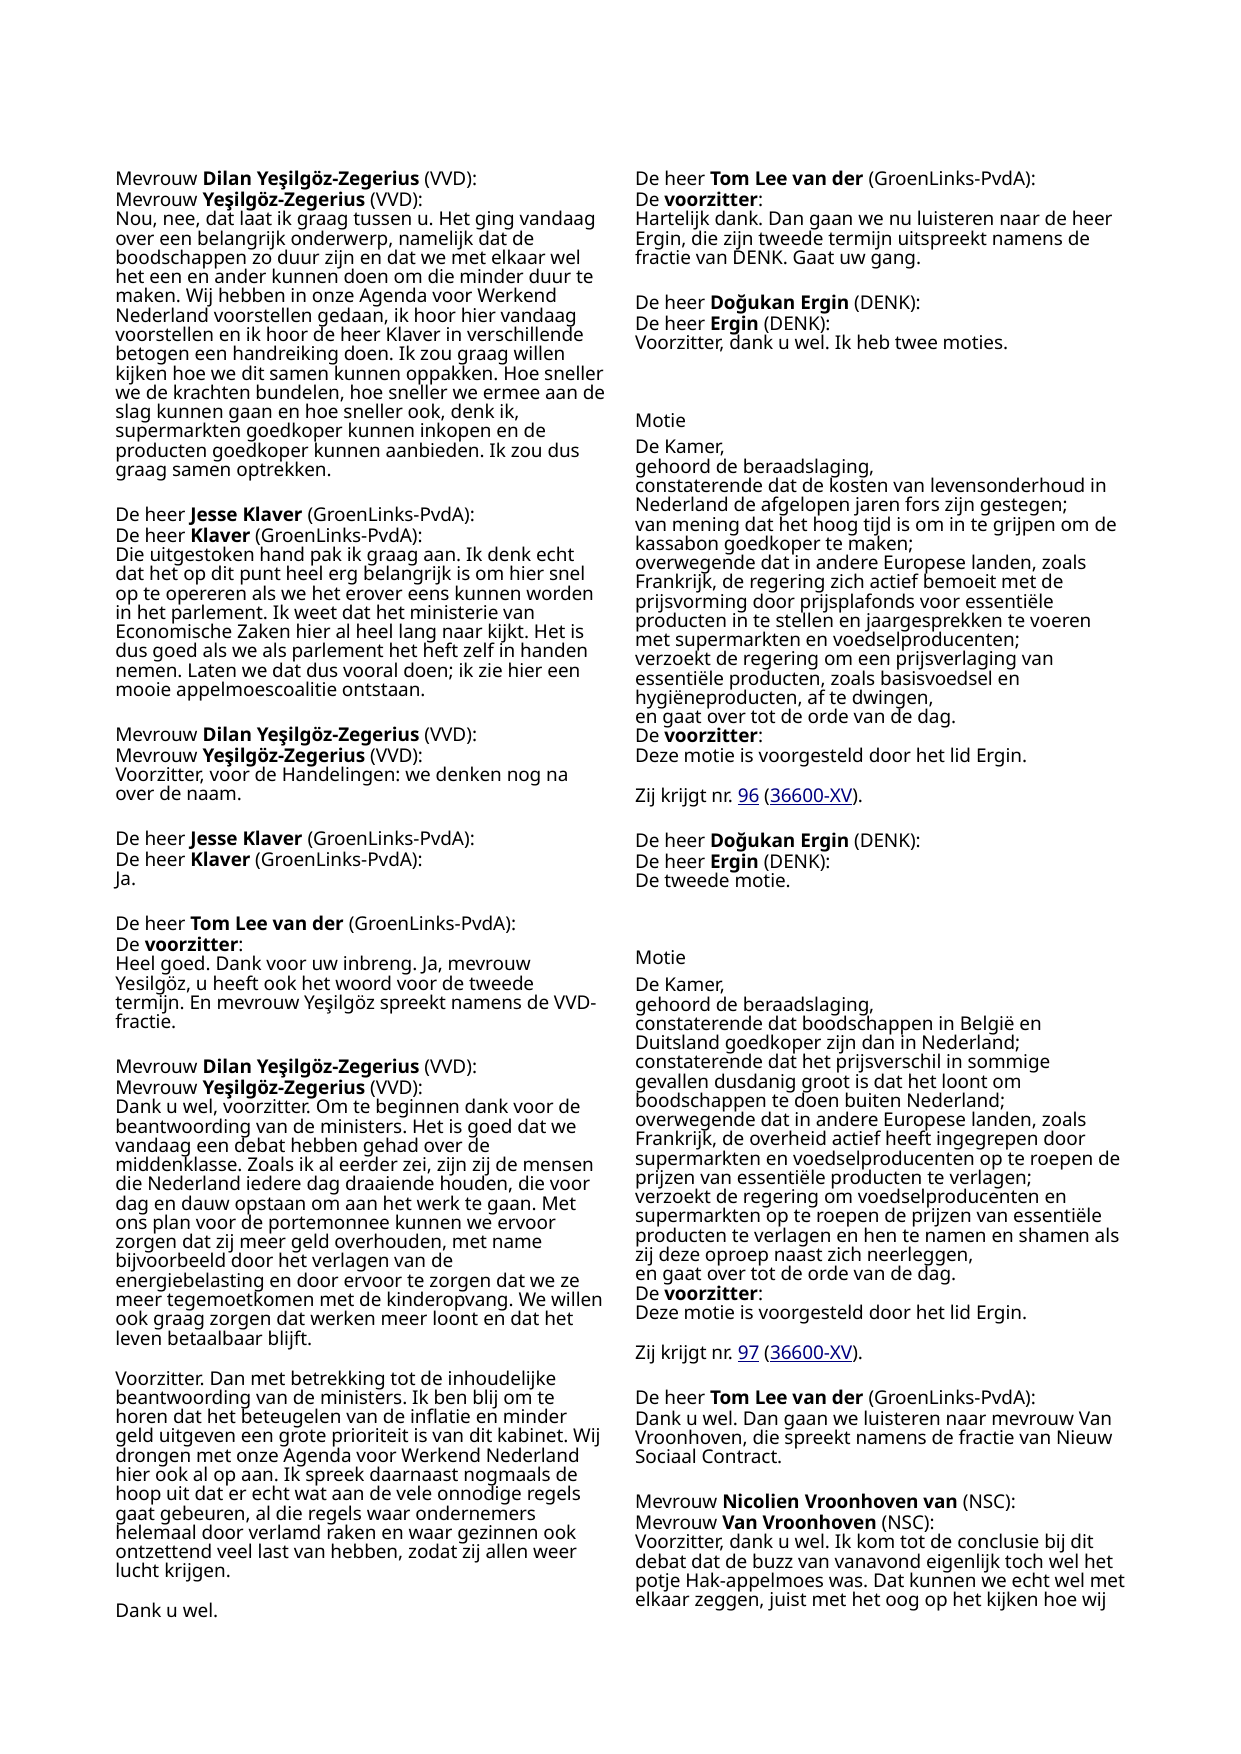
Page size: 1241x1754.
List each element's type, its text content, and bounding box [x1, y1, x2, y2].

text De heer Jesse Klaver (GroenLinks-PvdA): [115, 501, 605, 527]
text Deze motie is voorgesteld door het lid Ergin. [635, 1304, 1125, 1323]
text Voorzitter, voor de Handelingen: we denken nog na over de naam. [115, 766, 605, 804]
text De tweede motie. [635, 872, 1125, 891]
text Mevrouw Yeşilgöz-Zegerius (VVD): [115, 191, 605, 210]
text Mevrouw Yeşilgöz-Zegerius (VVD): [115, 1079, 605, 1098]
text De heer Tom Lee van der (GroenLinks-PvdA): [115, 910, 605, 936]
text De heer Tom Lee van der (GroenLinks-PvdA): [635, 1384, 1125, 1410]
text De heer Ergin (DENK): [635, 853, 1125, 872]
text Voorzitter, dank u wel. Ik kom tot de conclusie bij dit debat dat de buzz van vanavond eigenlijk toch wel het potje Hak-appelmoes was. Dat kunnen we echt wel met elkaar zeggen, juist met het oog op het kijken hoe wij [635, 1533, 1125, 1610]
text en gaat over tot de orde van de dag. [635, 708, 1125, 727]
text De Kamer, [635, 976, 1125, 996]
text Mevrouw Dilan Yeşilgöz-Zegerius (VVD): [115, 1053, 605, 1079]
text overwegende dat in andere Europese landen, zoals Frankrijk, de overheid actief heeft ingegrepen door supermarkten en voedselproducenten op te roepen de prijzen van essentiële producten te verlagen; [635, 1111, 1125, 1188]
text Nou, nee, dat laat ik graag tussen u. Het ging vandaag over een belangrijk onderwerp, namelijk dat de boodschappen zo duur zijn en dat we met elkaar wel het een en ander kunnen doen om die minder duur te maken. Wij hebben in onze Agenda voor Werkend Nederland voorstellen gedaan, ik hoor hier vandaag voorstellen en ik hoor de heer Klaver in verschillende betogen een handreiking doen. Ik zou graag willen kijken hoe we dit samen kunnen oppakken. Hoe sneller we de krachten bundelen, hoe sneller we ermee aan de slag kunnen gaan en hoe sneller ook, denk ik, supermarkten goedkoper kunnen inkopen en de producten goedkoper kunnen aanbieden. Ik zou dus graag samen optrekken. [115, 210, 605, 480]
text Deze motie is voorgesteld door het lid Ergin. [635, 747, 1125, 766]
text Mevrouw Dilan Yeşilgöz-Zegerius (VVD): [115, 721, 605, 747]
text overwegende dat in andere Europese landen, zoals Frankrijk, de regering zich actief bemoeit met de prijsvorming door prijsplafonds voor essentiële producten in te stellen en jaargesprekken te voeren met supermarkten en voedselproducenten; [635, 554, 1125, 650]
text constaterende dat de kosten van levensonderhoud in Nederland de afgelopen jaren fors zijn gestegen; [635, 477, 1125, 516]
text De voorzitter: [635, 1284, 1125, 1304]
text De heer Ergin (DENK): [635, 315, 1125, 334]
text De voorzitter: [635, 191, 1125, 210]
text Motie [635, 407, 1125, 432]
text Voorzitter, dank u wel. Ik heb twee moties. [635, 334, 1125, 353]
text De heer Jesse Klaver (GroenLinks-PvdA): [115, 825, 605, 851]
text Heel goed. Dank voor uw inbreng. Ja, mevrouw Yesilgöz, u heeft ook het woord voor de tweede termijn. En mevrouw Yeşilgöz spreekt namens de VVD-fractie. [115, 955, 605, 1032]
text Dank u wel. Dan gaan we luisteren naar mevrouw Van Vroonhoven, die spreekt namens de fractie van Nieuw Sociaal Contract. [635, 1410, 1125, 1467]
text gehoord de beraadslaging, [635, 458, 1125, 477]
text De heer Klaver (GroenLinks-PvdA): [115, 851, 605, 870]
text Dank u wel, voorzitter. Om te beginnen dank voor de beantwoording van de ministers. Het is goed dat we vandaag een debat hebben gehad over de middenklasse. Zoals ik al eerder zei, zijn zij de mensen die Nederland iedere dag draaiende houden, die voor dag en dauw opstaan om aan het werk te gaan. Met ons plan voor de portemonnee kunnen we ervoor zorgen dat zij meer geld overhouden, met name bijvoorbeeld door het verlagen van de energiebelasting en door ervoor te zorgen dat we ze meer tegemoetkomen met de kinderopvang. We willen ook graag zorgen dat werken meer loont en dat het leven betaalbaar blijft. [115, 1098, 605, 1349]
text gehoord de beraadslaging, [635, 996, 1125, 1015]
text en gaat over tot de orde van de dag. [635, 1265, 1125, 1284]
text constaterende dat boodschappen in België en Duitsland goedkoper zijn dan in Nederland; [635, 1015, 1125, 1053]
text De heer Klaver (GroenLinks-PvdA): [115, 527, 605, 546]
text De heer Tom Lee van der (GroenLinks-PvdA): [635, 165, 1125, 191]
text Voorzitter. Dan met betrekking tot de inhoudelijke beantwoording van de ministers. Ik ben blij om te horen dat het beteugelen van de inflatie en minder geld uitgeven een grote prioriteit is van dit kabinet. Wij drongen met onze Agenda voor Werkend Nederland hier ook al op aan. Ik spreek daarnaast nogmaals de hoop uit dat er echt wat aan de vele onnodige regels gaat gebeuren, al die regels waar ondernemers helemaal door verlamd raken en waar gezinnen ook ontzettend veel last van hebben, zodat zij allen weer lucht krijgen. [115, 1369, 605, 1582]
text Zij krijgt nr. 96 (36600-XV). [635, 787, 1125, 806]
text Zij krijgt nr. 97 (36600-XV). [635, 1344, 1125, 1363]
text verzoekt de regering om voedselproducenten en supermarkten op te roepen de prijzen van essentiële producten te verlagen en hen te namen en shamen als zij deze oproep naast zich neerleggen, [635, 1188, 1125, 1265]
text Hartelijk dank. Dan gaan we nu luisteren naar de heer Ergin, die zijn tweede termijn uitspreekt namens de fractie van DENK. Gaat uw gang. [635, 210, 1125, 268]
text De voorzitter: [635, 727, 1125, 747]
text De voorzitter: [115, 936, 605, 955]
text Dank u wel. [115, 1602, 605, 1622]
text Motie [635, 944, 1125, 970]
text Mevrouw Dilan Yeşilgöz-Zegerius (VVD): [115, 165, 605, 191]
text Mevrouw Van Vroonhoven (NSC): [635, 1514, 1125, 1533]
text De heer Doğukan Ergin (DENK): [635, 289, 1125, 315]
text De Kamer, [635, 438, 1125, 458]
text Mevrouw Nicolien Vroonhoven van (NSC): [635, 1488, 1125, 1514]
text van mening dat het hoog tijd is om in te grijpen om de kassabon goedkoper te maken; [635, 516, 1125, 554]
text Die uitgestoken hand pak ik graag aan. Ik denk echt dat het op dit punt heel erg belangrijk is om hier snel op te opereren als we het erover eens kunnen worden in het parlement. Ik weet dat het ministerie van Economische Zaken hier al heel lang naar kijkt. Het is dus goed als we als parlement het heft zelf in handen nemen. Laten we dat dus vooral doen; ik zie hier een mooie appelmoescoalitie ontstaan. [115, 546, 605, 700]
text verzoekt de regering om een prijsverlaging van essentiële producten, zoals basisvoedsel en hygiëneproducten, af te dwingen, [635, 650, 1125, 708]
text Mevrouw Yeşilgöz-Zegerius (VVD): [115, 747, 605, 766]
text De heer Doğukan Ergin (DENK): [635, 827, 1125, 853]
text constaterende dat het prijsverschil in sommige gevallen dusdanig groot is dat het loont om boodschappen te doen buiten Nederland; [635, 1053, 1125, 1111]
text Ja. [115, 870, 605, 889]
